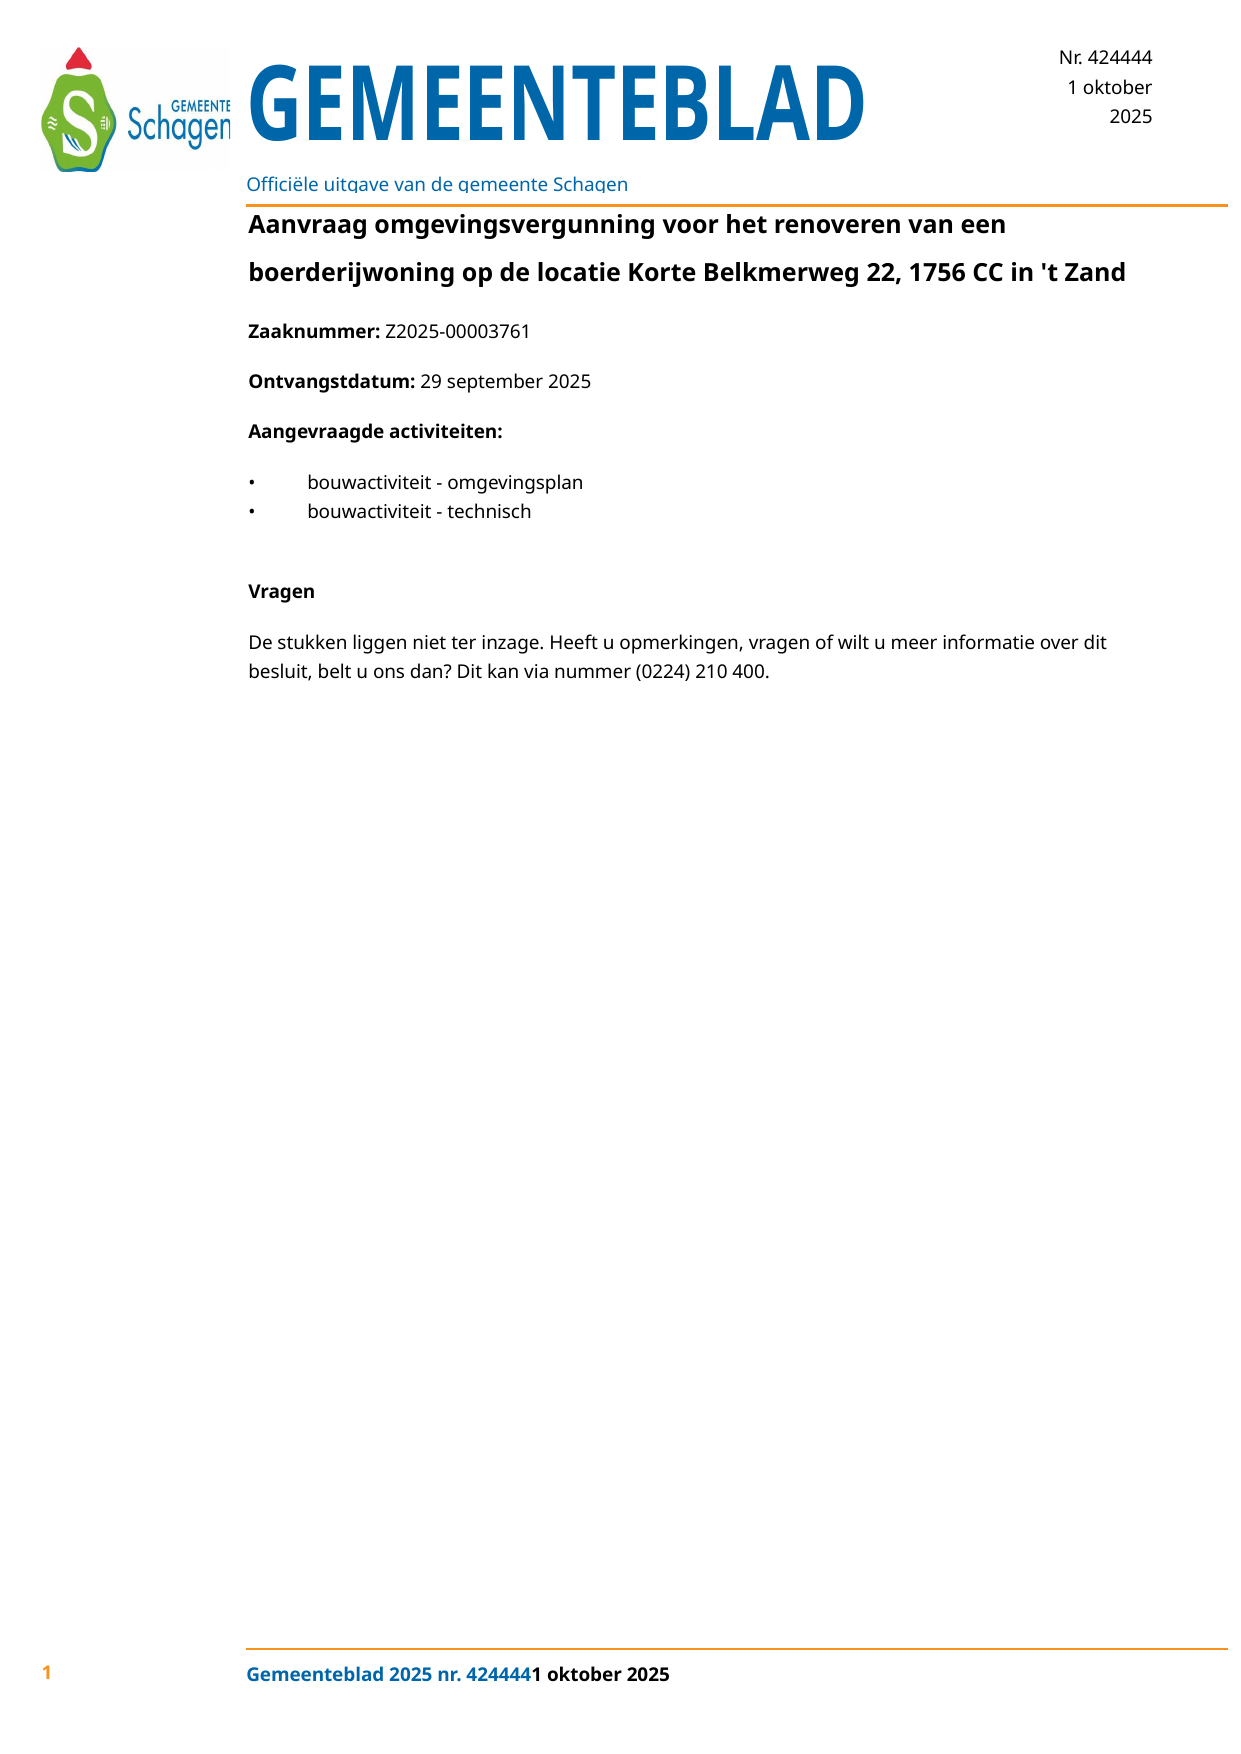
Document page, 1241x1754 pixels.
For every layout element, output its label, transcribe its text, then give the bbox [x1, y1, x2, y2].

text Ontvangstdatum: 29 september 2025 [248, 368, 1152, 394]
text De stukken liggen niet ter inzage. Heeft u opmerkingen, vragen of wilt u meer informatie over dit besluit, belt u ons dan? Dit kan via nummer (0224) 210 400. [248, 629, 1152, 684]
text Vragen [248, 579, 1152, 604]
text Aangevraagde activiteiten: [248, 419, 1152, 444]
picture [41, 47, 231, 172]
text Aanvraag omgevingsvergunning voor het renoveren van een boerderijwoning op de locatie Korte Belkmerweg 22, 1756 CC in 't Zand [248, 207, 1152, 288]
list bouwactiviteit - technisch [248, 499, 1152, 524]
list bouwactiviteit - omgevingsplan [248, 469, 1152, 495]
text Zaaknummer: Z2025-00003761 [248, 318, 1152, 344]
